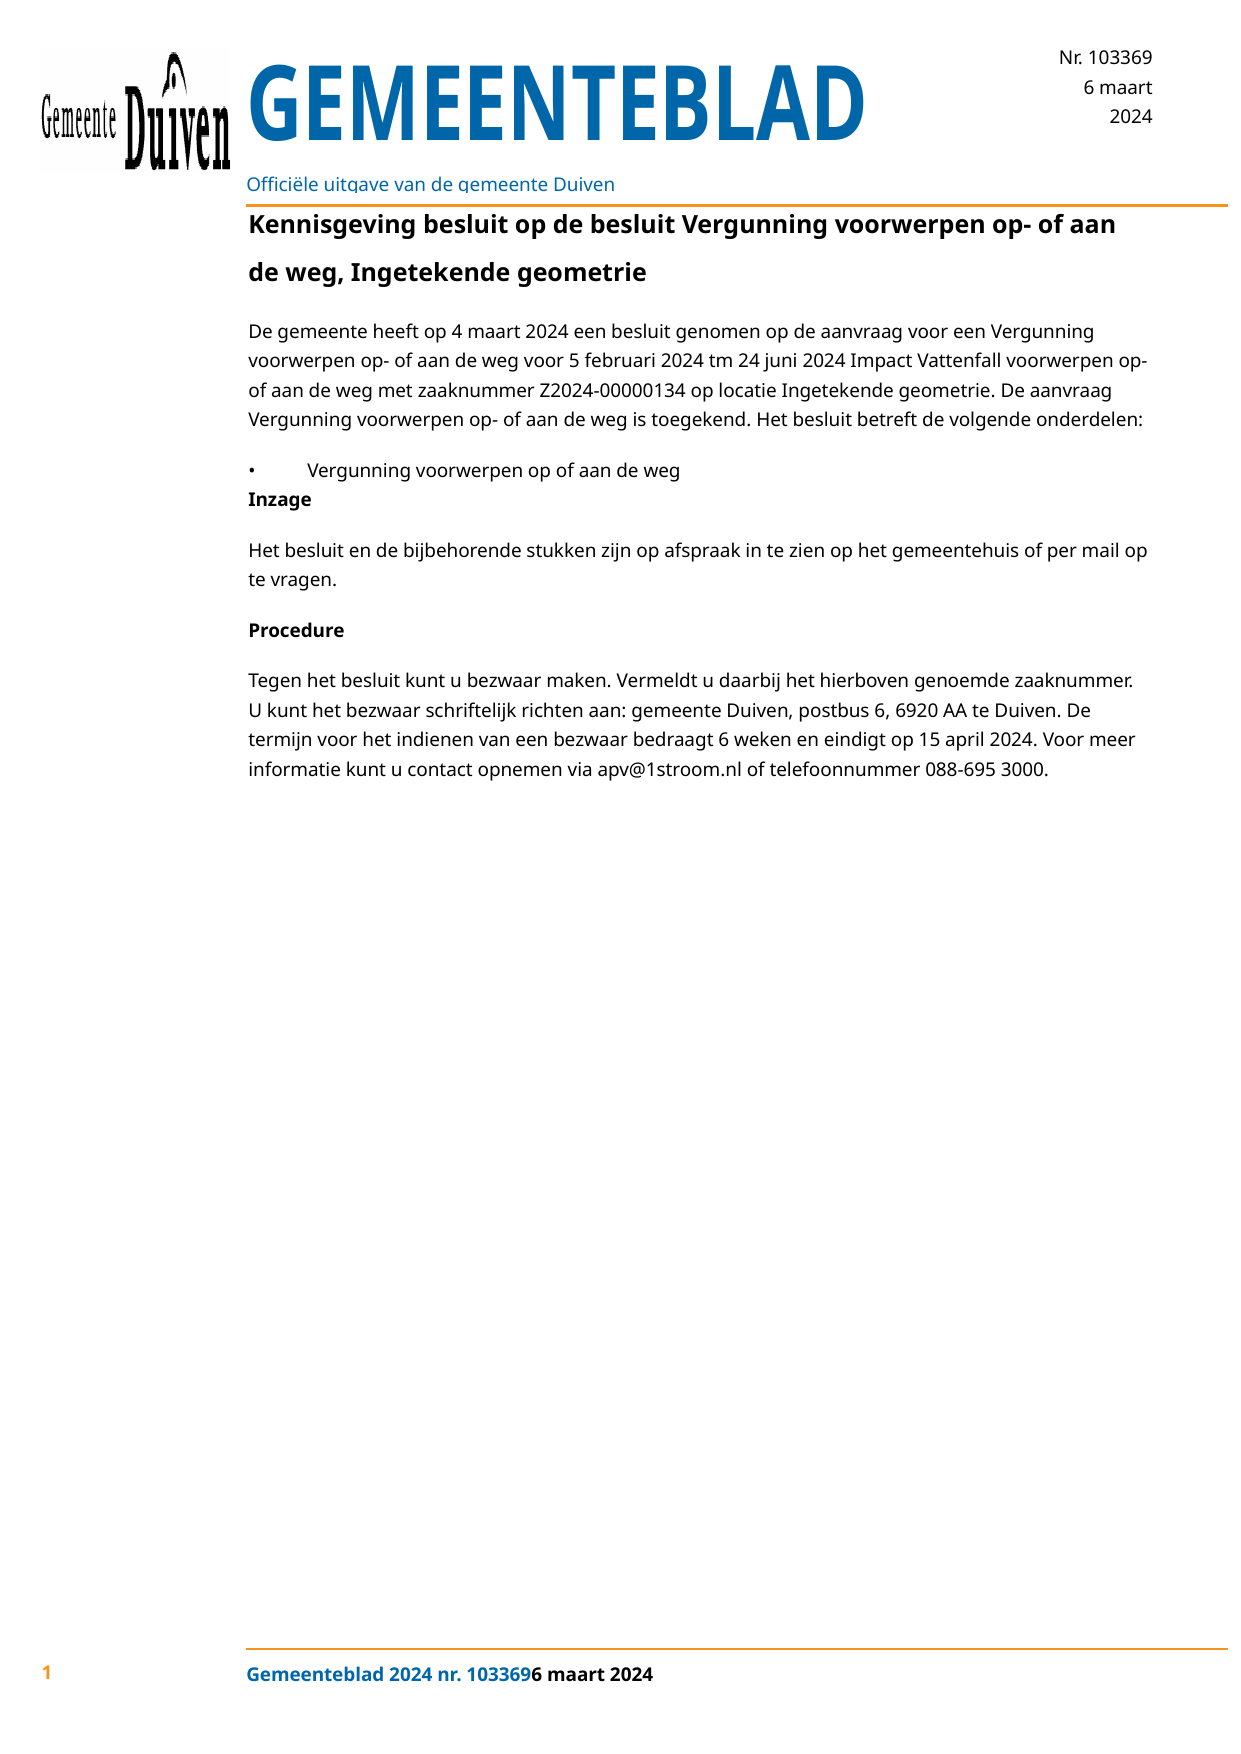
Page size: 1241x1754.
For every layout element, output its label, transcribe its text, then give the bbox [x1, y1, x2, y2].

text De gemeente heeft op 4 maart 2024 een besluit genomen op de aanvraag voor een Vergunning voorwerpen op- of aan de weg voor 5 februari 2024 tm 24 juni 2024 Impact Vattenfall voorwerpen op- of aan de weg met zaaknummer Z2024-00000134 op locatie Ingetekende geometrie. De aanvraag Vergunning voorwerpen op- of aan de weg is toegekend. Het besluit betreft de volgende onderdelen: [248, 318, 1152, 432]
list Vergunning voorwerpen op of aan de weg [248, 457, 1152, 483]
picture [41, 47, 231, 172]
text Tegen het besluit kunt u bezwaar maken. Vermeldt u daarbij het hierboven genoemde zaaknummer. U kunt het bezwaar schriftelijk richten aan: gemeente Duiven, postbus 6, 6920 AA te Duiven. De termijn voor het indienen van een bezwaar bedraagt 6 weken en eindigt op 15 april 2024. Voor meer informatie kunt u contact opnemen via apv@1stroom.nl of telefoonnummer 088-695 3000. [248, 667, 1152, 782]
text Procedure [248, 617, 1152, 643]
text Inzage [248, 487, 1152, 512]
text Het besluit en de bijbehorende stukken zijn op afspraak in te zien op het gemeentehuis of per mail op te vragen. [248, 537, 1152, 592]
text Kennisgeving besluit op de besluit Vergunning voorwerpen op- of aan de weg, Ingetekende geometrie [248, 207, 1152, 288]
